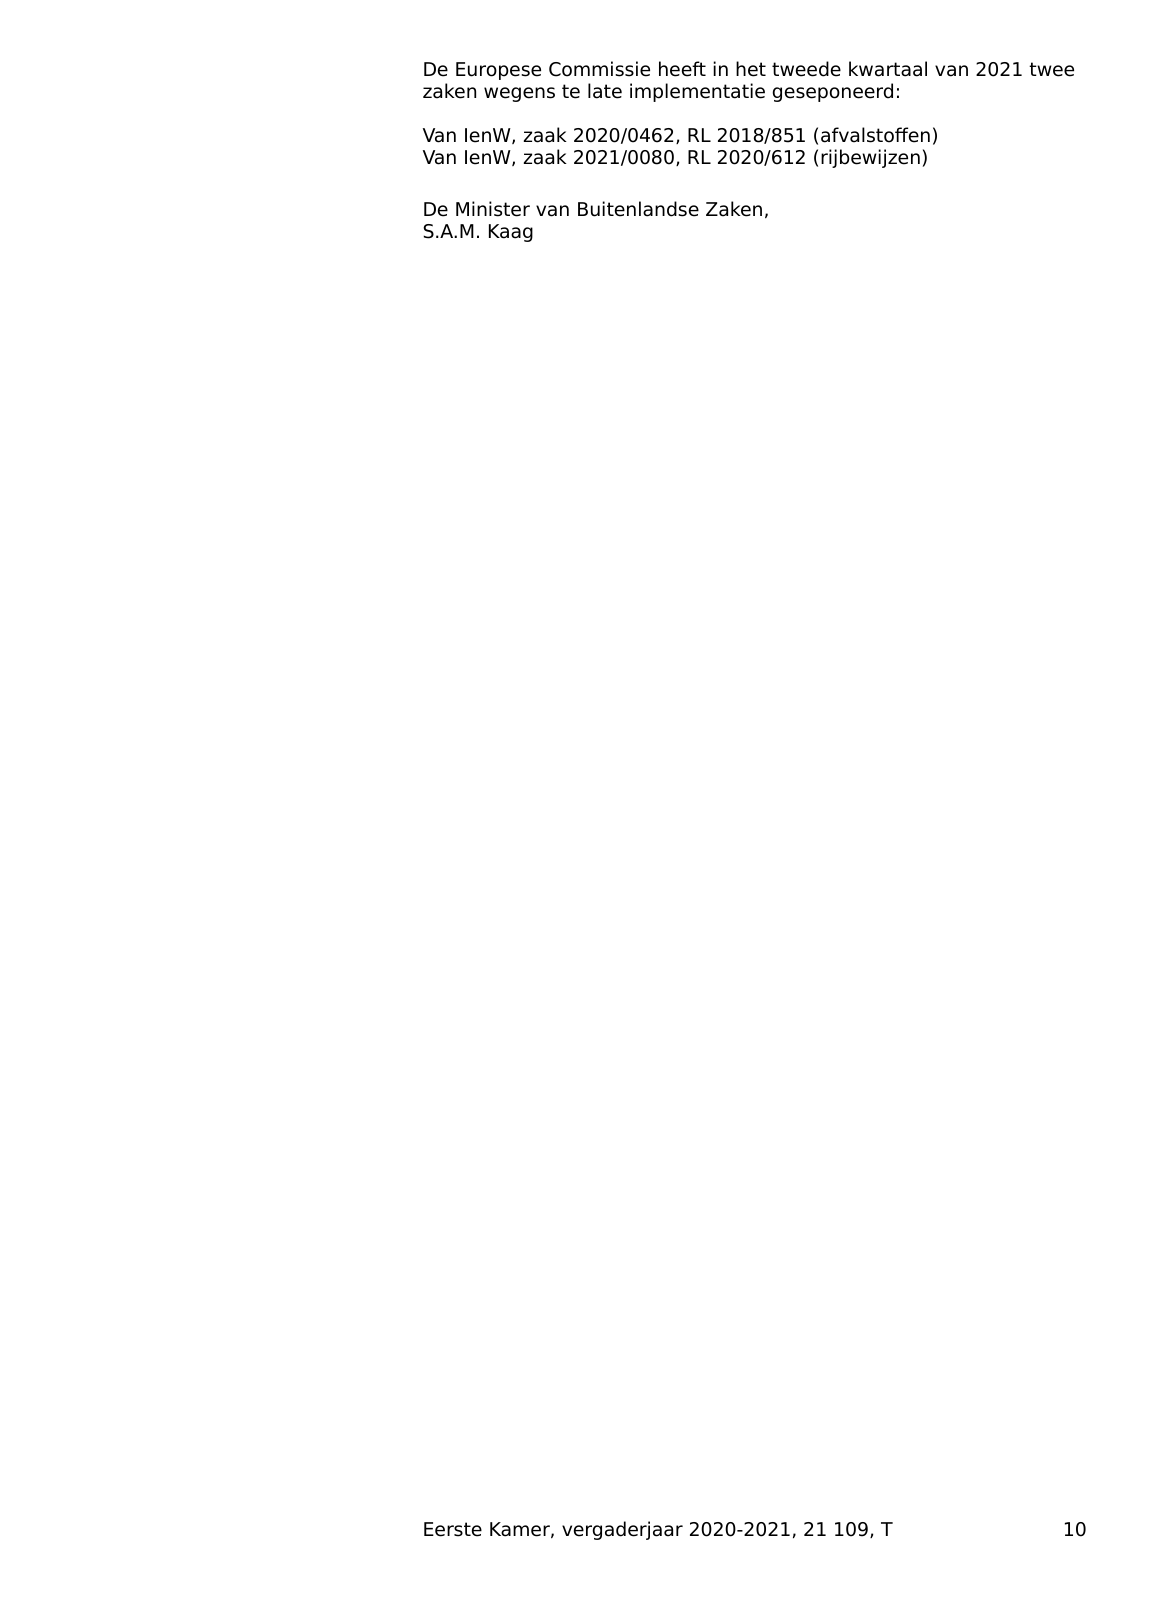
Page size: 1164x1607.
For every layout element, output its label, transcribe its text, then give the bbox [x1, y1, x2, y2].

text De Europese Commissie heeft in het tweede kwartaal van 2021 twee zaken wegens te late implementatie geseponeerd: [422, 59, 1087, 103]
text De Minister van Buitenlandse Zaken, S.A.M. Kaag [422, 199, 1087, 243]
text Van IenW, zaak 2020/0462, RL 2018/851 (afvalstoffen) [422, 125, 1087, 147]
text Van IenW, zaak 2021/0080, RL 2020/612 (rijbewijzen) [422, 147, 1087, 169]
